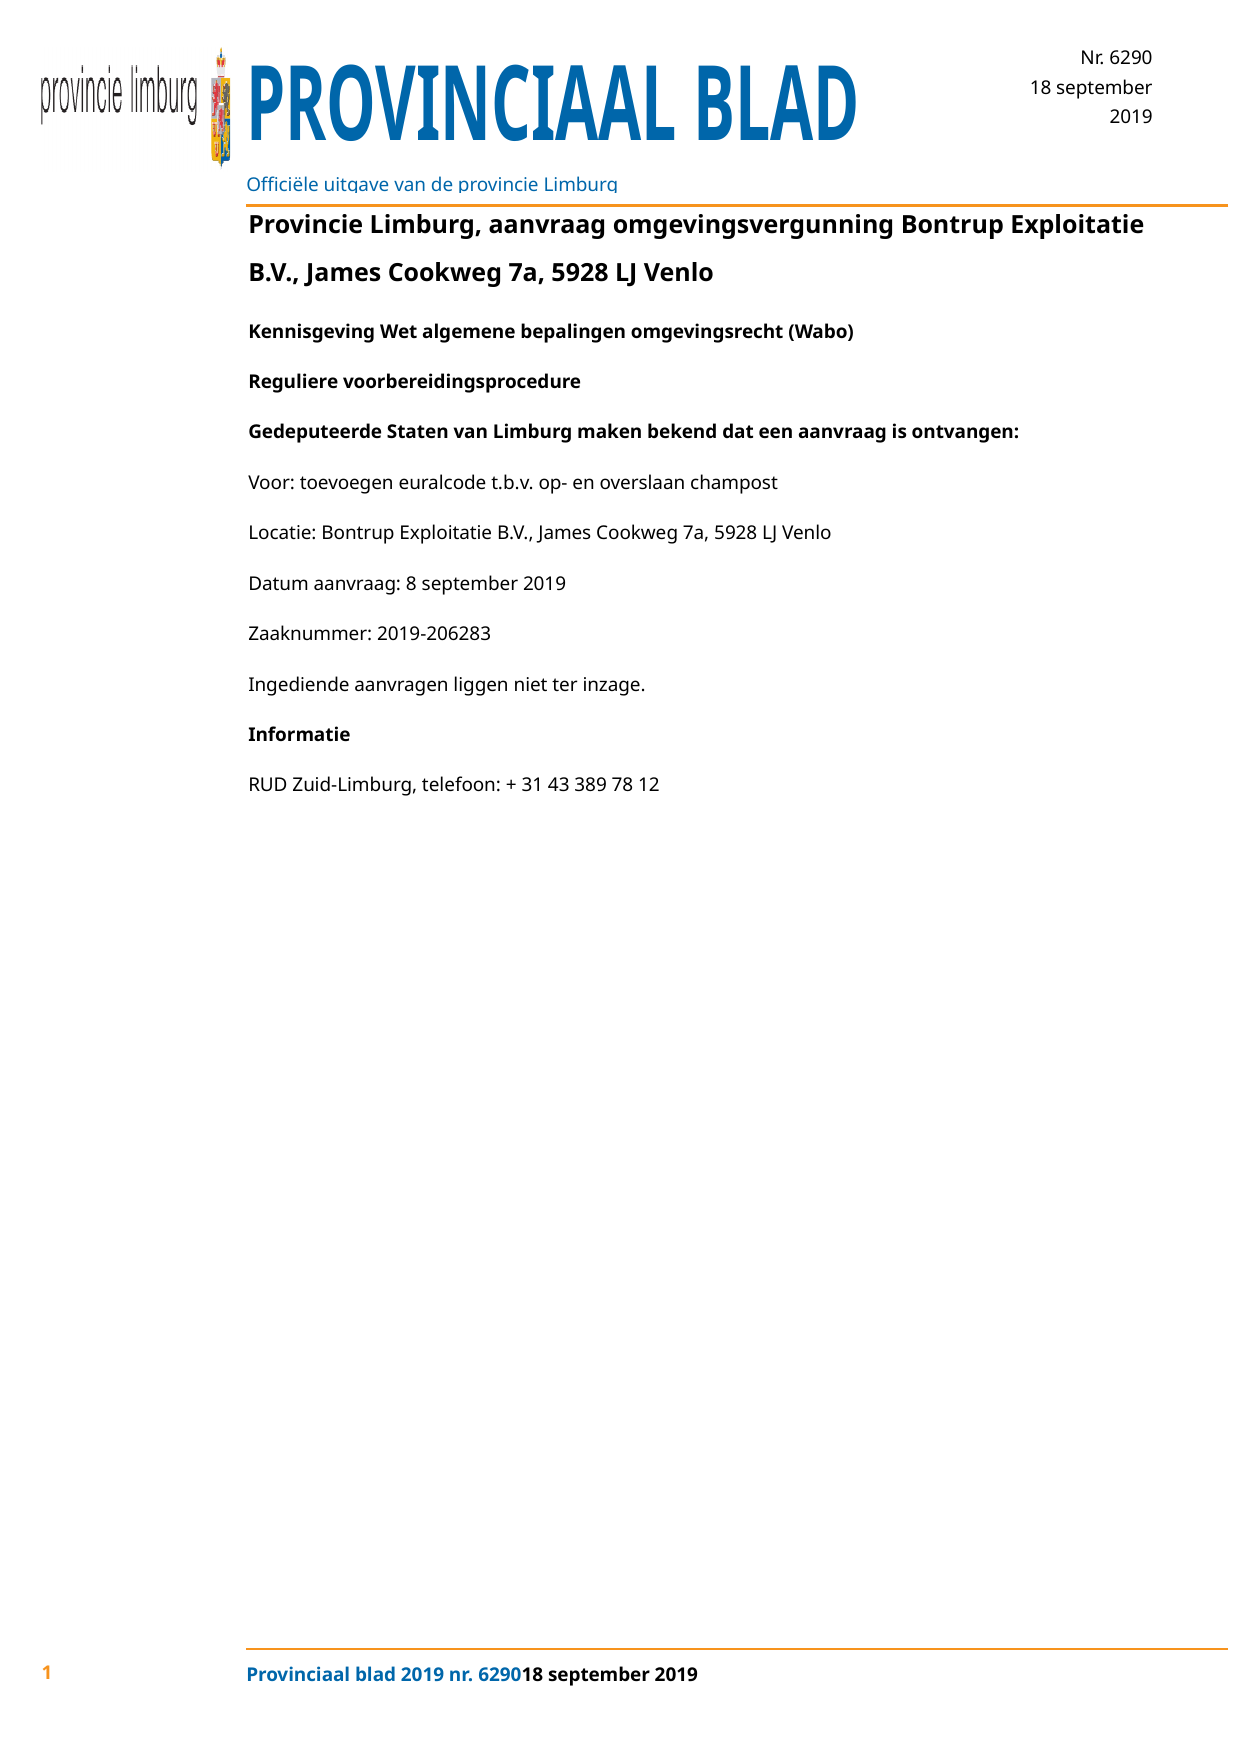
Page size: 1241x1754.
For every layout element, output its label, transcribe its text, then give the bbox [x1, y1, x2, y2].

text Reguliere voorbereidingsprocedure [248, 368, 1152, 394]
text RUD Zuid-Limburg, telefoon: + 31 43 389 78 12 [248, 772, 1152, 797]
text Voor: toevoegen euralcode t.b.v. op- en overslaan champost [248, 469, 1152, 495]
text Gedeputeerde Staten van Limburg maken bekend dat een aanvraag is ontvangen: [248, 419, 1152, 444]
text Ingediende aanvragen liggen niet ter inzage. [248, 671, 1152, 697]
text Locatie: Bontrup Exploitatie B.V., James Cookweg 7a, 5928 LJ Venlo [248, 519, 1152, 545]
picture [41, 47, 231, 172]
text Zaaknummer: 2019-206283 [248, 620, 1152, 646]
text Informatie [248, 721, 1152, 747]
text Provincie Limburg, aanvraag omgevingsvergunning Bontrup Exploitatie B.V., James Cookweg 7a, 5928 LJ Venlo [248, 207, 1152, 288]
text Kennisgeving Wet algemene bepalingen omgevingsrecht (Wabo) [248, 318, 1152, 344]
text Datum aanvraag: 8 september 2019 [248, 570, 1152, 596]
